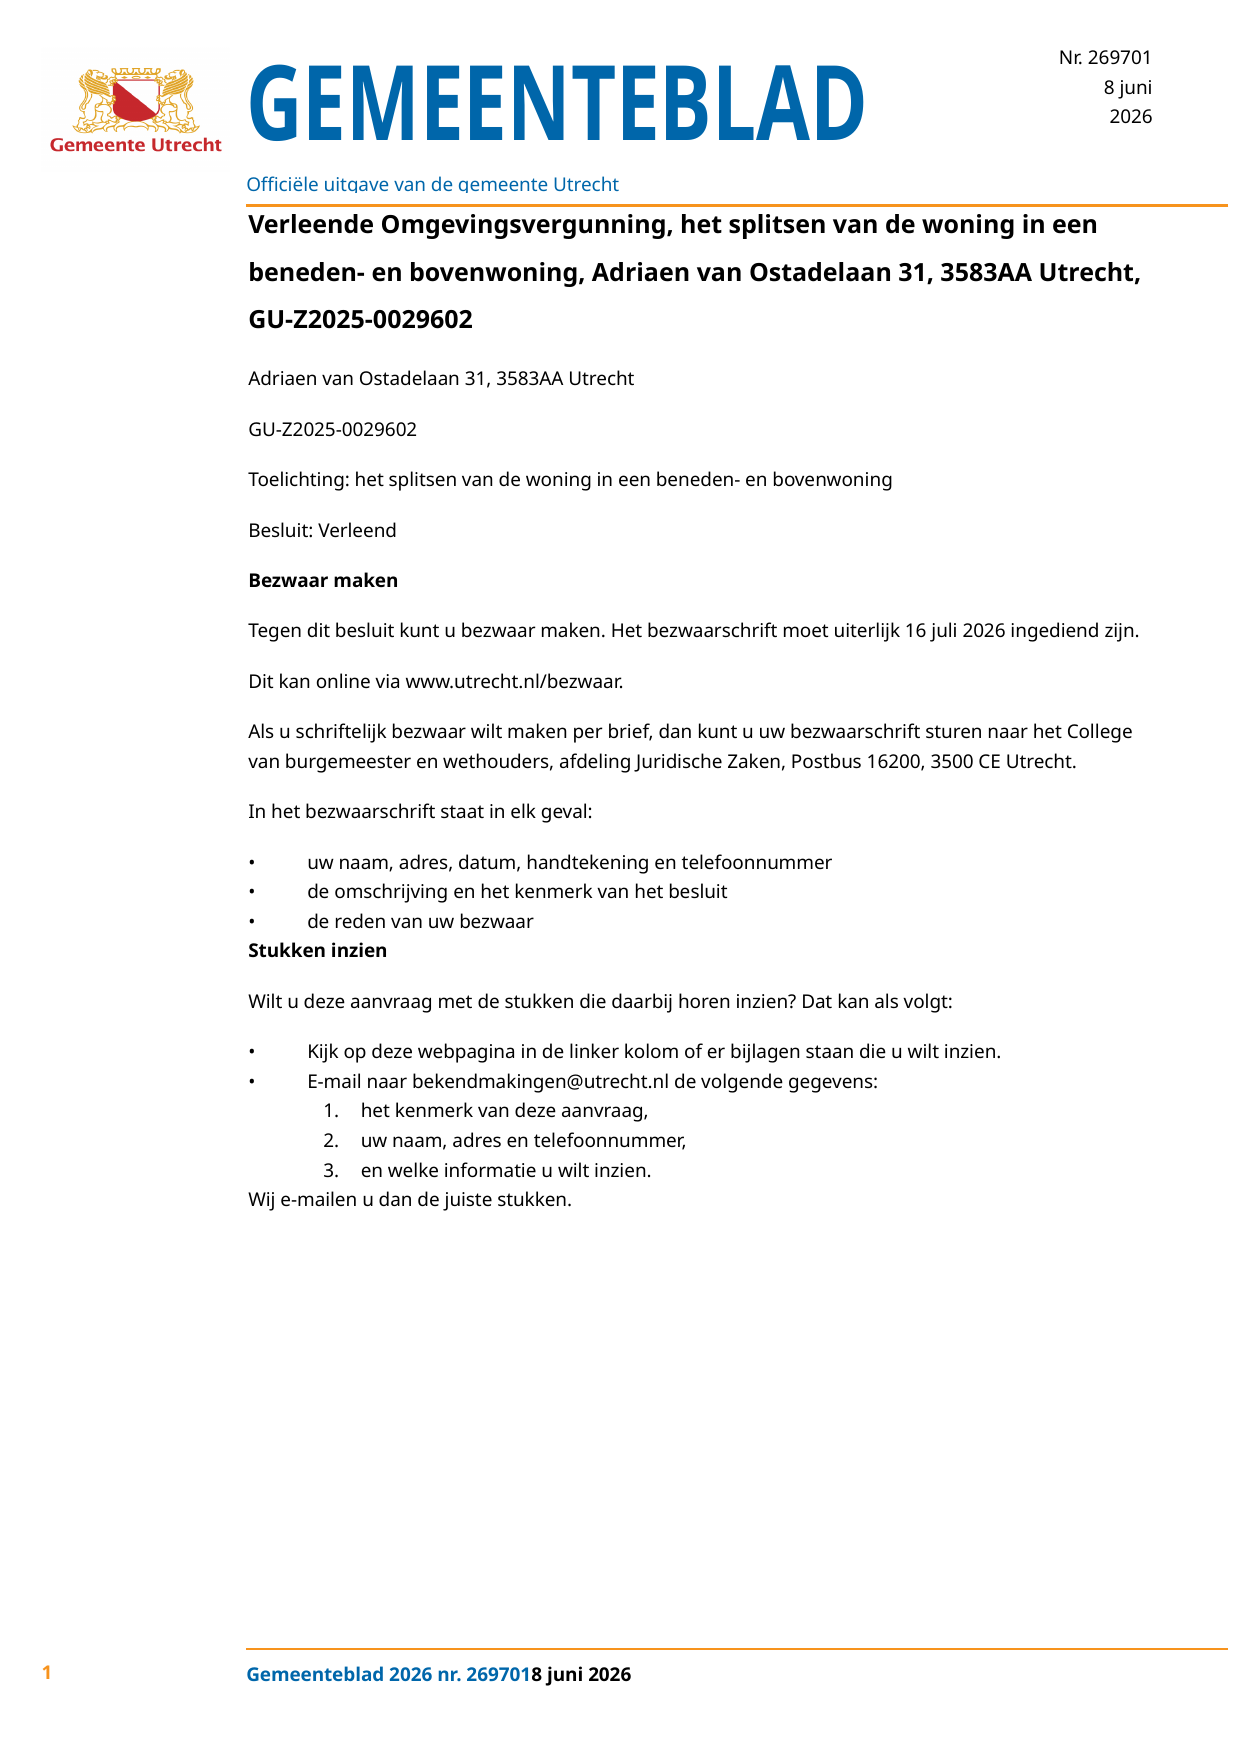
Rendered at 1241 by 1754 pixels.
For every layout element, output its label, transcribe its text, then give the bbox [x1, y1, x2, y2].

text Dit kan online via www.utrecht.nl/bezwaar. [248, 668, 1152, 694]
text Besluit: Verleend [248, 517, 1152, 542]
list de omschrijving en het kenmerk van het besluit [248, 878, 1152, 904]
text Bezwaar maken [248, 567, 1152, 593]
list Kijk op deze webpagina in de linker kolom of er bijlagen staan die u wilt inzien. [248, 1038, 1152, 1064]
list E-mail naar bekendmakingen@utrecht.nl de volgende gegevens: [248, 1068, 1152, 1094]
text Verleende Omgevingsvergunning, het splitsen van de woning in een beneden- en bovenwoning, Adriaen van Ostadelaan 31, 3583AA Utrecht, GU-Z2025-0029602 [248, 207, 1152, 336]
text Als u schriftelijk bezwaar wilt maken per brief, dan kunt u uw bezwaarschrift sturen naar het College van burgemeester en wethouders, afdeling Juridische Zaken, Postbus 16200, 3500 CE Utrecht. [248, 718, 1152, 774]
list uw naam, adres, datum, handtekening en telefoonnummer [248, 849, 1152, 874]
text Adriaen van Ostadelaan 31, 3583AA Utrecht [248, 366, 1152, 391]
text Toelichting: het splitsen van de woning in een beneden- en bovenwoning [248, 466, 1152, 492]
picture [41, 47, 231, 172]
list uw naam, adres en telefoonnummer, [323, 1127, 1152, 1153]
list het kenmerk van deze aanvraag, [323, 1098, 1152, 1123]
text GU-Z2025-0029602 [248, 416, 1152, 442]
list de reden van uw bezwaar [248, 908, 1152, 934]
text Stukken inzien [248, 938, 1152, 963]
list en welke informatie u wilt inzien. [323, 1157, 1152, 1182]
text Wij e-mailen u dan de juiste stukken. [248, 1186, 1152, 1212]
text Tegen dit besluit kunt u bezwaar maken. Het bezwaarschrift moet uiterlijk 16 juli 2026 ingediend zijn. [248, 618, 1152, 643]
text Wilt u deze aanvraag met de stukken die daarbij horen inzien? Dat kan als volgt: [248, 988, 1152, 1014]
text In het bezwaarschrift staat in elk geval: [248, 798, 1152, 824]
